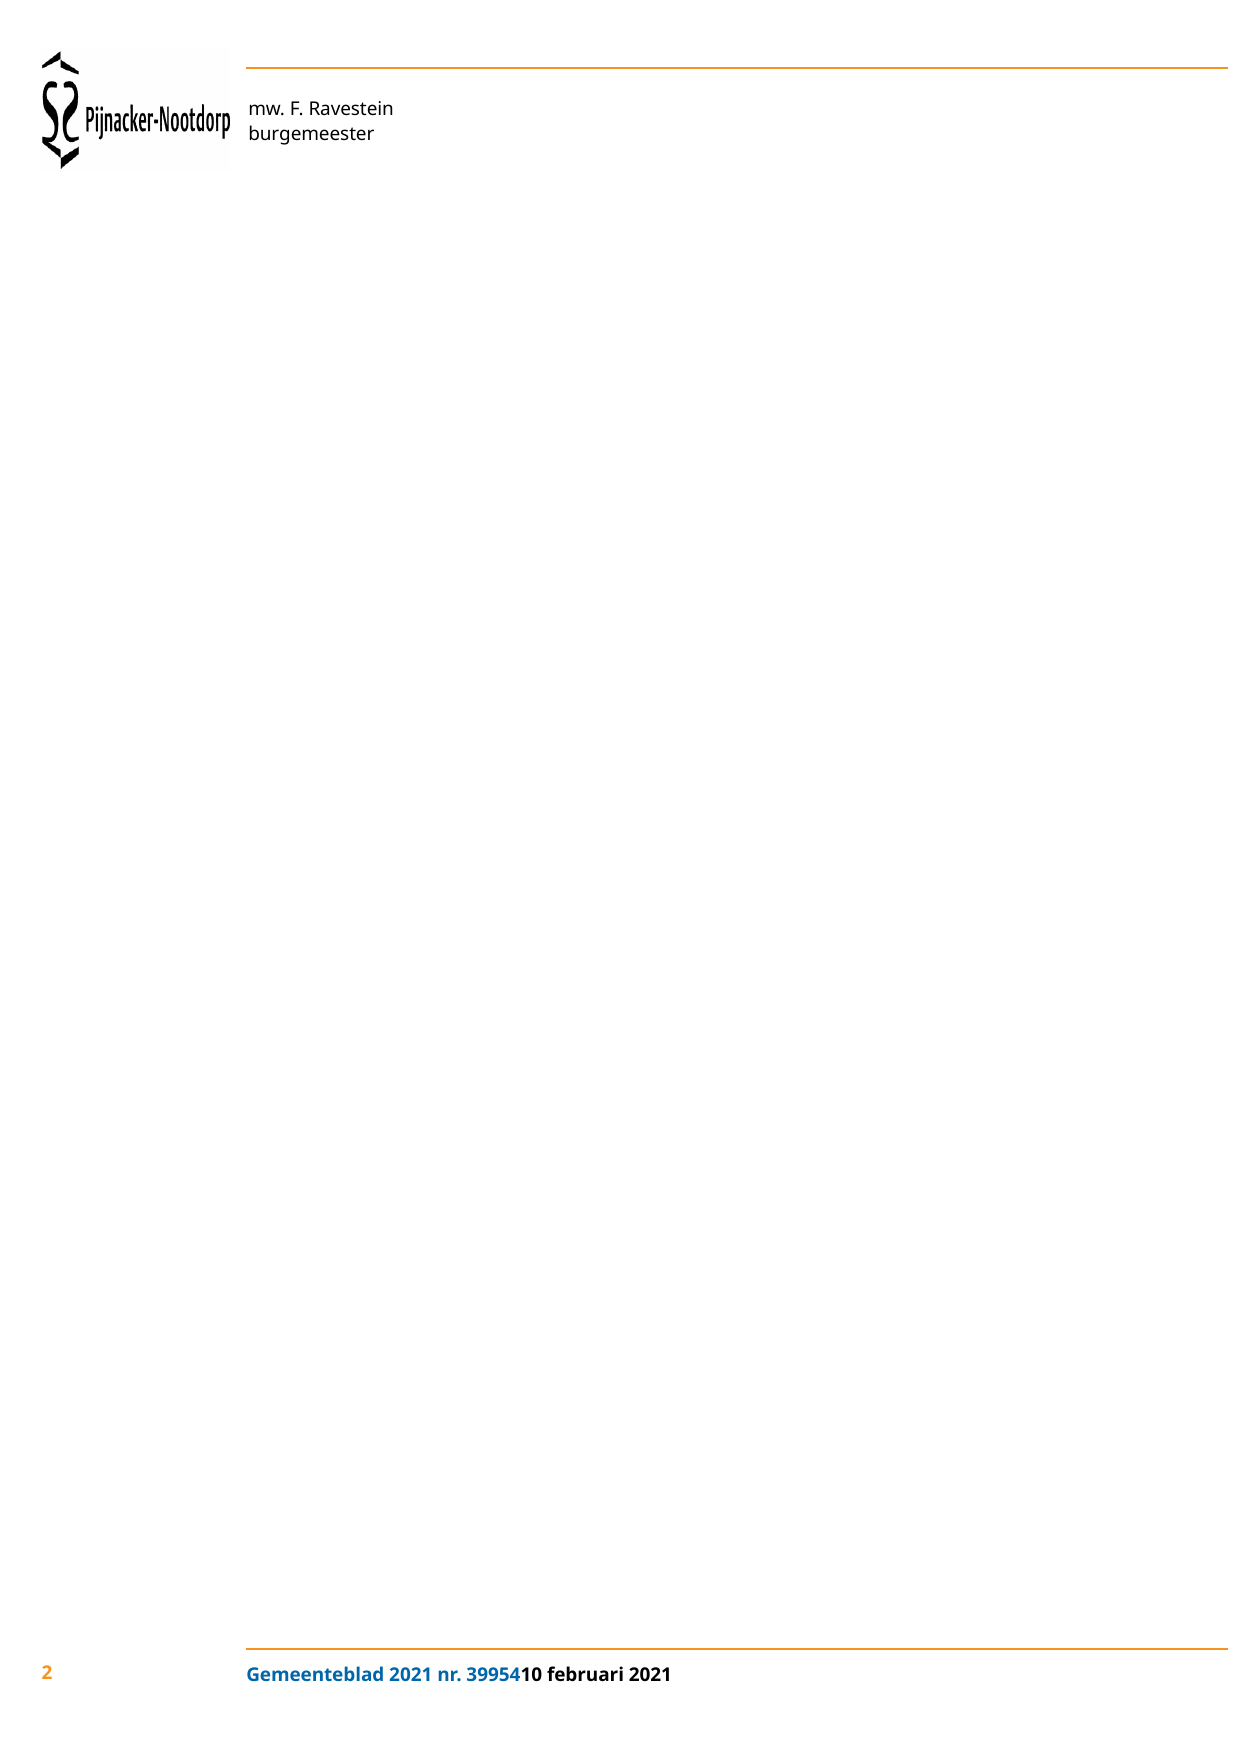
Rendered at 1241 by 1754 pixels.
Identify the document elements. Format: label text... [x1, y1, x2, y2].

text mw. F. Ravestein [248, 95, 1152, 121]
text burgemeester [248, 121, 1152, 146]
picture [41, 47, 231, 172]
